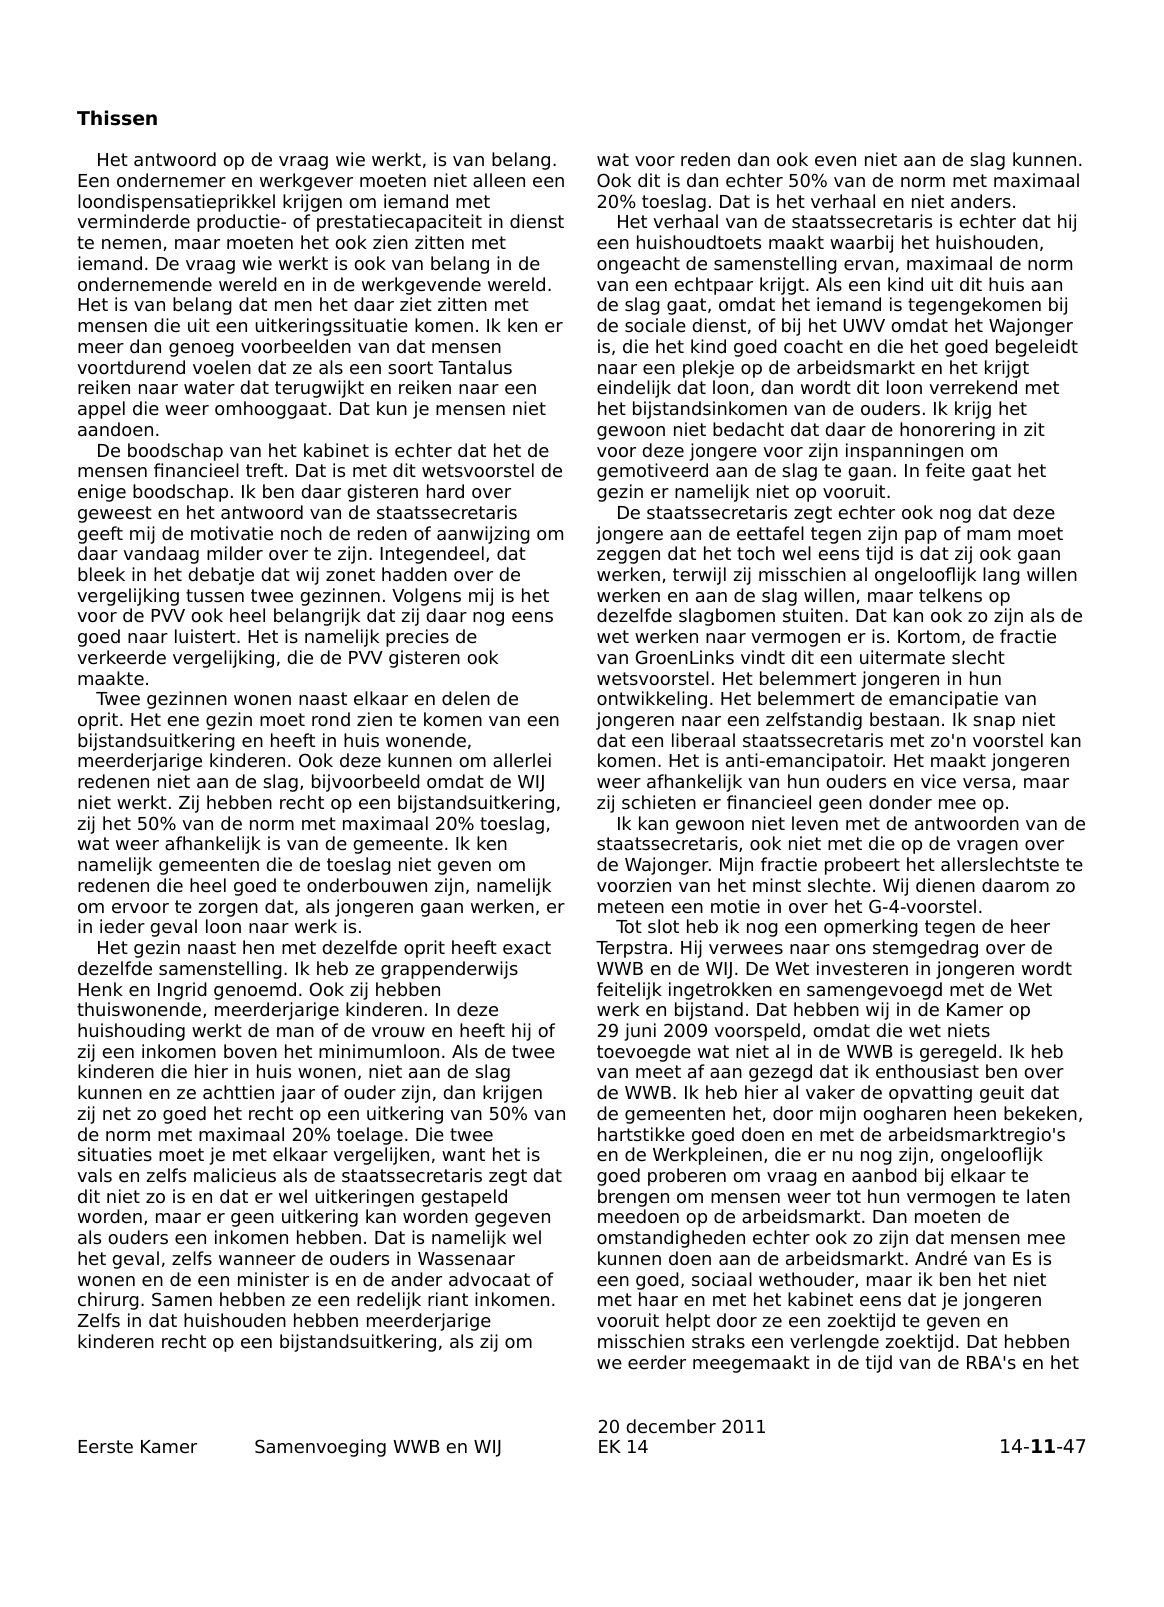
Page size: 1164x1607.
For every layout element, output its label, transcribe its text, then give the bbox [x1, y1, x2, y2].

text De boodschap van het kabinet is echter dat het de mensen financieel treft. Dat is met dit wetsvoorstel de enige boodschap. Ik ben daar gisteren hard over geweest en het antwoord van de staatssecretaris geeft mij de motivatie noch de reden of aanwijzing om daar vandaag milder over te zijn. Integendeel, dat bleek in het debatje dat wij zonet hadden over de vergelijking tussen twee gezinnen. Volgens mij is het voor de PVV ook heel belangrijk dat zij daar nog eens goed naar luistert. Het is namelijk precies de verkeerde vergelijking, die de PVV gisteren ook maakte. [77, 440, 567, 689]
text Het verhaal van de staatssecretaris is echter dat hij een huishoudtoets maakt waarbij het huishouden, ongeacht de samenstelling ervan, maximaal de norm van een echtpaar krijgt. Als een kind uit dit huis aan de slag gaat, omdat het iemand is tegengekomen bij de sociale dienst, of bij het UWV omdat het Wajonger is, die het kind goed coacht en die het goed begeleidt naar een plekje op de arbeidsmarkt en het krijgt eindelijk dat loon, dan wordt dit loon verrekend met het bijstandsinkomen van de ouders. Ik krijg het gewoon niet bedacht dat daar de honorering in zit voor deze jongere voor zijn inspanningen om gemotiveerd aan de slag te gaan. In feite gaat het gezin er namelijk niet op vooruit. [596, 212, 1087, 503]
text Twee gezinnen wonen naast elkaar en delen de oprit. Het ene gezin moet rond zien te komen van een bijstandsuitkering en heeft in huis wonende, meerderjarige kinderen. Ook deze kunnen om allerlei redenen niet aan de slag, bijvoorbeeld omdat de WIJ niet werkt. Zij hebben recht op een bijstandsuitkering, zij het 50% van de norm met maximaal 20% toeslag, wat weer afhankelijk is van de gemeente. Ik ken namelijk gemeenten die de toeslag niet geven om redenen die heel goed te onderbouwen zijn, namelijk om ervoor te zorgen dat, als jongeren gaan werken, er in ieder geval loon naar werk is. [77, 689, 567, 938]
text De staatssecretaris zegt echter ook nog dat deze jongere aan de eettafel tegen zijn pap of mam moet zeggen dat het toch wel eens tijd is dat zij ook gaan werken, terwijl zij misschien al ongelooflijk lang willen werken en aan de slag willen, maar telkens op dezelfde slagbomen stuiten. Dat kan ook zo zijn als de wet werken naar vermogen er is. Kortom, de fractie van GroenLinks vindt dit een uitermate slecht wetsvoorstel. Het belemmert jongeren in hun ontwikkeling. Het belemmert de emancipatie van jongeren naar een zelfstandig bestaan. Ik snap niet dat een liberaal staatssecretaris met zo'n voorstel kan komen. Het is anti-emancipatoir. Het maakt jongeren weer afhankelijk van hun ouders en vice versa, maar zij schieten er financieel geen donder mee op. [596, 503, 1087, 813]
text Het antwoord op de vraag wie werkt, is van belang. Een ondernemer en werkgever moeten niet alleen een loondispensatieprikkel krijgen om iemand met verminderde productie- of prestatiecapaciteit in dienst te nemen, maar moeten het ook zien zitten met iemand. De vraag wie werkt is ook van belang in de ondernemende wereld en in de werkgevende wereld. Het is van belang dat men het daar ziet zitten met mensen die uit een uitkeringssituatie komen. Ik ken er meer dan genoeg voorbeelden van dat mensen voortdurend voelen dat ze als een soort Tantalus reiken naar water dat terugwijkt en reiken naar een appel die weer omhooggaat. Dat kun je mensen niet aandoen. [77, 150, 567, 440]
text Tot slot heb ik nog een opmerking tegen de heer Terpstra. Hij verwees naar ons stemgedrag over de WWB en de WIJ. De Wet investeren in jongeren wordt feitelijk ingetrokken en samengevoegd met de Wet werk en bijstand. Dat hebben wij in de Kamer op 29 juni 2009 voorspeld, omdat die wet niets toevoegde wat niet al in de WWB is geregeld. Ik heb van meet af aan gezegd dat ik enthousiast ben over de WWB. Ik heb hier al vaker de opvatting geuit dat de gemeenten het, door mijn oogharen heen bekeken, hartstikke goed doen en met de arbeidsmarktregio's en de Werkpleinen, die er nu nog zijn, ongelooflijk goed proberen om vraag en aanbod bij elkaar te brengen om mensen weer tot hun vermogen te laten meedoen op de arbeidsmarkt. Dan moeten de omstandigheden echter ook zo zijn dat mensen mee kunnen doen aan de arbeidsmarkt. André van Es is een goed, sociaal wethouder, maar ik ben het niet met haar en met het kabinet eens dat je jongeren vooruit helpt door ze een zoektijd te geven en misschien straks een verlengde zoektijd. Dat hebben we eerder meegemaakt in de tijd van de RBA's en het [596, 917, 1087, 1373]
text Het gezin naast hen met dezelfde oprit heeft exact dezelfde samenstelling. Ik heb ze grappenderwijs Henk en Ingrid genoemd. Ook zij hebben thuiswonende, meerderjarige kinderen. In deze huishouding werkt de man of de vrouw en heeft hij of zij een inkomen boven het minimumloon. Als de twee kinderen die hier in huis wonen, niet aan de slag kunnen en ze achttien jaar of ouder zijn, dan krijgen zij net zo goed het recht op een uitkering van 50% van de norm met maximaal 20% toelage. Die twee situaties moet je met elkaar vergelijken, want het is vals en zelfs malicieus als de staatssecretaris zegt dat dit niet zo is en dat er wel uitkeringen gestapeld worden, maar er geen uitkering kan worden gegeven als ouders een inkomen hebben. Dat is namelijk wel het geval, zelfs wanneer de ouders in Wassenaar wonen en de een minister is en de ander advocaat of chirurg. Samen hebben ze een redelijk riant inkomen. Zelfs in dat huishouden hebben meerderjarige kinderen recht op een bijstandsuitkering, als zij om [77, 938, 567, 1352]
text Ik kan gewoon niet leven met de antwoorden van de staatssecretaris, ook niet met die op de vragen over de Wajonger. Mijn fractie probeert het allerslechtste te voorzien van het minst slechte. Wij dienen daarom zo meteen een motie in over het G-4-voorstel. [596, 813, 1087, 917]
text wat voor reden dan ook even niet aan de slag kunnen. Ook dit is dan echter 50% van de norm met maximaal 20% toeslag. Dat is het verhaal en niet anders. [596, 150, 1087, 212]
